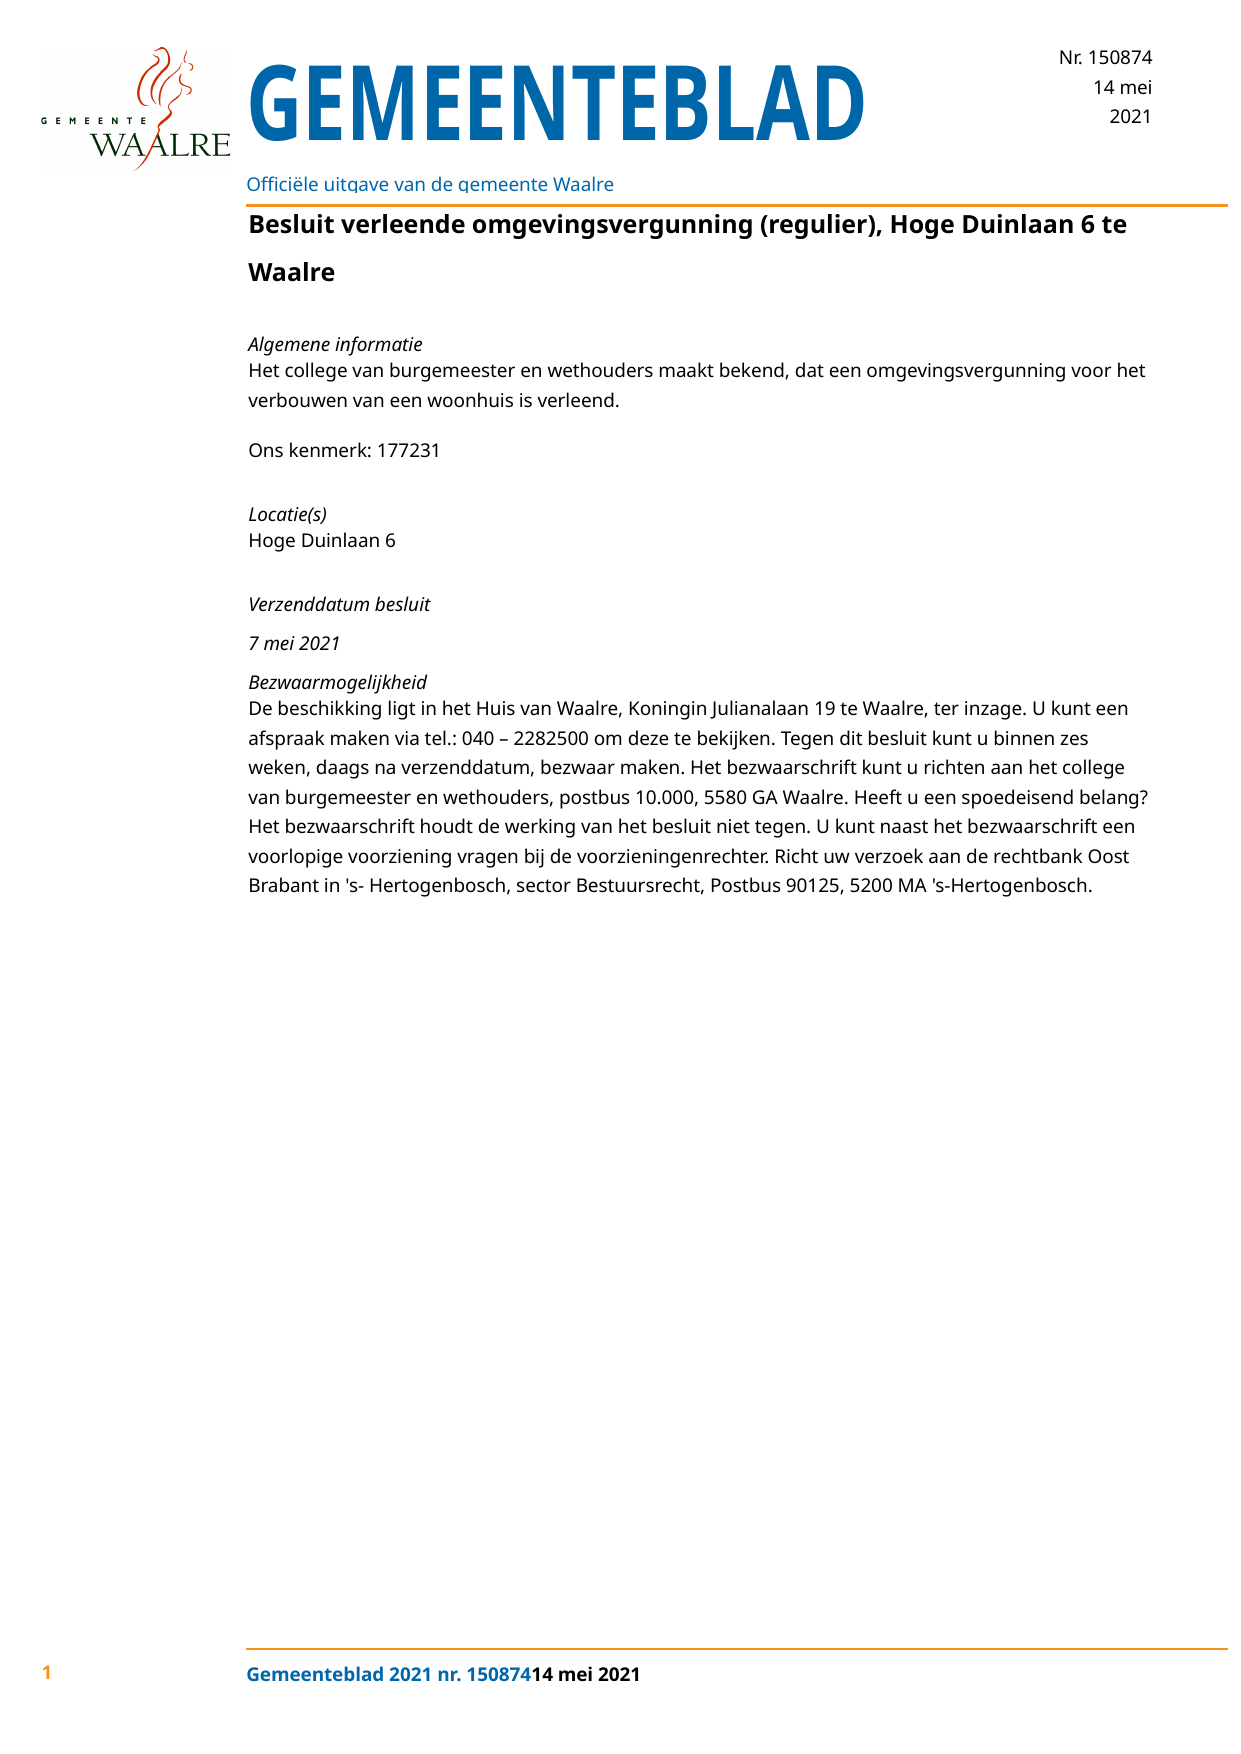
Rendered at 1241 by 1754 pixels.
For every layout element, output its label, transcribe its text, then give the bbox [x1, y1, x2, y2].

text Locatie(s) [248, 501, 1152, 527]
text Hoge Duinlaan 6 [248, 527, 1152, 553]
text Ons kenmerk: 177231 [248, 437, 1152, 463]
text Bezwaarmogelijkheid [248, 669, 1152, 695]
text Besluit verleende omgevingsvergunning (regulier), Hoge Duinlaan 6 te Waalre [248, 207, 1152, 288]
text 7 mei 2021 [248, 630, 1152, 656]
text Verzenddatum besluit [248, 591, 1152, 617]
picture [41, 47, 231, 172]
text Algemene informatie [248, 331, 1152, 357]
text Het college van burgemeester en wethouders maakt bekend, dat een omgevingsvergunning voor het verbouwen van een woonhuis is verleend. [248, 357, 1152, 412]
text De beschikking ligt in het Huis van Waalre, Koningin Julianalaan 19 te Waalre, ter inzage. U kunt een afspraak maken via tel.: 040 – 2282500 om deze te bekijken. Tegen dit besluit kunt u binnen zes weken, daags na verzenddatum, bezwaar maken. Het bezwaarschrift kunt u richten aan het college van burgemeester en wethouders, postbus 10.000, 5580 GA Waalre. Heeft u een spoedeisend belang? Het bezwaarschrift houdt de werking van het besluit niet tegen. U kunt naast het bezwaarschrift een voorlopige voorziening vragen bij de voorzieningenrechter. Richt uw verzoek aan de rechtbank Oost Brabant in 's- Hertogenbosch, sector Bestuursrecht, Postbus 90125, 5200 MA 's-Hertogenbosch. [248, 695, 1152, 898]
